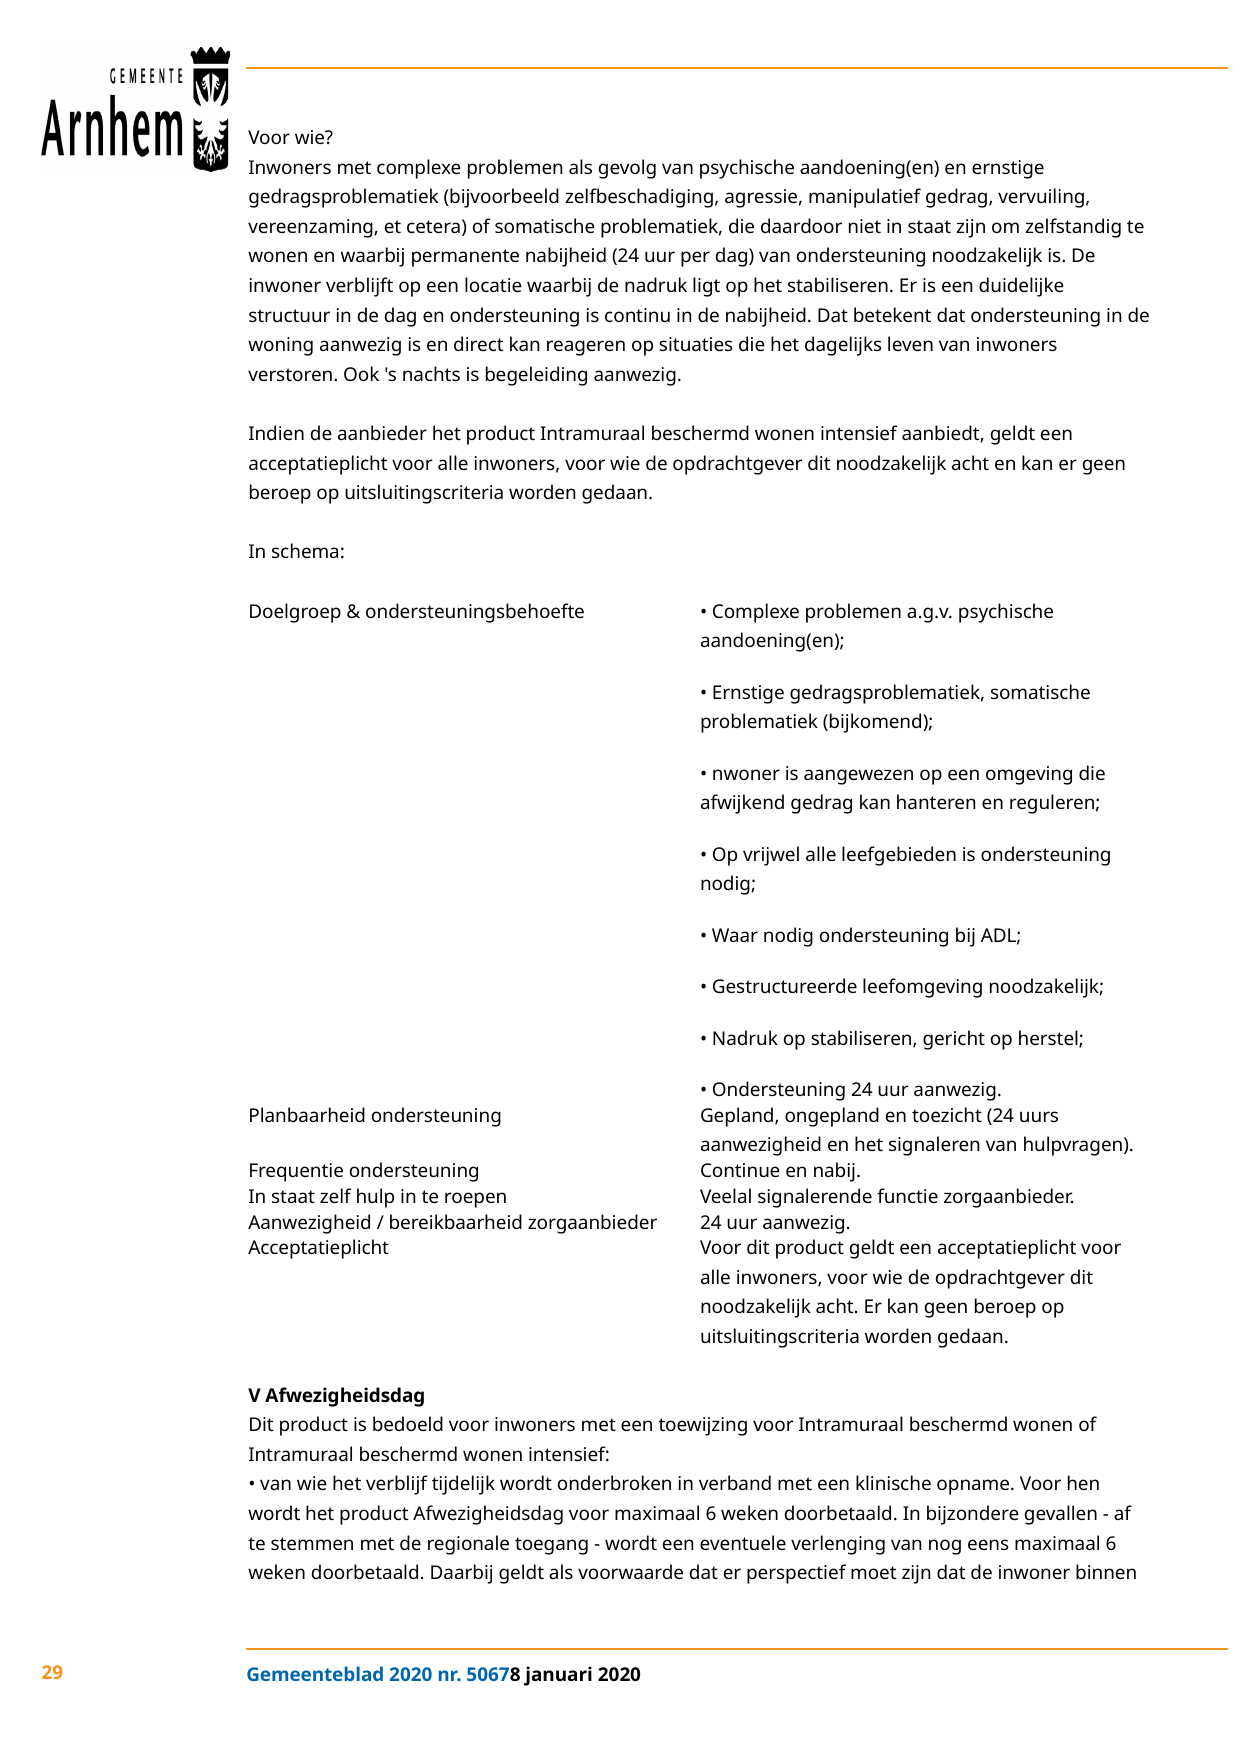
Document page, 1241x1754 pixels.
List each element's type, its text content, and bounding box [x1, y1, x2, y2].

table_cell [248, 1051, 700, 1076]
text • van wie het verblijf tijdelijk wordt onderbroken in verband met een klinische opname. Voor hen wordt het product Afwezigheidsdag voor maximaal 6 weken doorbetaald. In bijzondere gevallen - af te stemmen met de regionale toegang - wordt een eventuele verlenging van nog eens maximaal 6 weken doorbetaald. Daarbij geldt als voorwaarde dat er perspectief moet zijn dat de inwoner binnen [248, 1471, 1152, 1585]
table_cell Planbaarheid ondersteuning [248, 1102, 700, 1157]
table_cell [700, 815, 1152, 841]
table_cell Aanwezigheid / bereikbaarheid zorgaanbieder [248, 1209, 700, 1234]
table_cell [248, 948, 700, 973]
table_cell [248, 1076, 700, 1102]
text Voor wie? [248, 124, 1152, 150]
table_cell • Ondersteuning 24 uur aanwezig. [700, 1076, 1152, 1102]
text V Afwezigheidsdag [248, 1382, 1152, 1408]
table_cell [248, 974, 700, 999]
table_header Doelgroep & ondersteuningsbehoefte [248, 598, 700, 653]
table_cell [248, 734, 700, 760]
table_cell • Ernstige gedragsproblematiek, somatische problematiek (bijkomend); [700, 679, 1152, 734]
table_cell • Waar nodig ondersteuning bij ADL; [700, 922, 1152, 948]
table_cell [248, 760, 700, 815]
table_cell • Op vrijwel alle leefgebieden is ondersteuning nodig; [700, 841, 1152, 896]
table_cell [248, 896, 700, 922]
text In schema: [248, 538, 1152, 564]
text Dit product is bedoeld voor inwoners met een toewijzing voor Intramuraal beschermd wonen of Intramuraal beschermd wonen intensief: [248, 1411, 1152, 1467]
table_cell [700, 896, 1152, 922]
table_header • Complexe problemen a.g.v. psychische aandoening(en); [700, 598, 1152, 653]
table_cell 24 uur aanwezig. [700, 1209, 1152, 1234]
table_cell In staat zelf hulp in te roepen [248, 1183, 700, 1209]
text Inwoners met complexe problemen als gevolg van psychische aandoening(en) en ernstige gedragsproblematiek (bijvoorbeeld zelfbeschadiging, agressie, manipulatief gedrag, vervuiling, vereenzaming, et cetera) of somatische problematiek, die daardoor niet in staat zijn om zelfstandig te wonen en waarbij permanente nabijheid (24 uur per dag) van ondersteuning noodzakelijk is. De inwoner verblijft op een locatie waarbij de nadruk ligt op het stabiliseren. Er is een duidelijke structuur in de dag en ondersteuning is continu in de nabijheid. Dat betekent dat ondersteuning in de woning aanwezig is en direct kan reageren op situaties die het dagelijks leven van inwoners verstoren. Ook 's nachts is begeleiding aanwezig. [248, 154, 1152, 387]
table_cell [700, 653, 1152, 679]
table_cell [248, 841, 700, 896]
table_cell [700, 999, 1152, 1025]
table_cell • Gestructureerde leefomgeving noodzakelijk; [700, 974, 1152, 999]
table_cell [700, 1051, 1152, 1076]
table_cell [248, 999, 700, 1025]
table_cell • Nadruk op stabiliseren, gericht op herstel; [700, 1025, 1152, 1051]
table_cell [700, 948, 1152, 973]
table_cell Acceptatieplicht [248, 1235, 700, 1349]
table_cell [248, 679, 700, 734]
picture [41, 47, 231, 172]
table_cell Veelal signalerende functie zorgaanbieder. [700, 1183, 1152, 1209]
table_cell • nwoner is aangewezen op een omgeving die afwijkend gedrag kan hanteren en reguleren; [700, 760, 1152, 815]
table_cell [700, 734, 1152, 760]
table_cell [248, 815, 700, 841]
text Indien de aanbieder het product Intramuraal beschermd wonen intensief aanbiedt, geldt een acceptatieplicht voor alle inwoners, voor wie de opdrachtgever dit noodzakelijk acht en kan er geen beroep op uitsluitingscriteria worden gedaan. [248, 420, 1152, 505]
table_cell Continue en nabij. [700, 1158, 1152, 1183]
table_cell Voor dit product geldt een acceptatieplicht voor alle inwoners, voor wie de opdrachtgever dit noodzakelijk acht. Er kan geen beroep op uitsluitingscriteria worden gedaan. [700, 1235, 1152, 1349]
table_cell [248, 653, 700, 679]
table_cell Gepland, ongepland en toezicht (24 uurs aanwezigheid en het signaleren van hulpvragen). [700, 1102, 1152, 1157]
table_cell Frequentie ondersteuning [248, 1158, 700, 1183]
table_cell [248, 922, 700, 948]
table_cell [248, 1025, 700, 1051]
